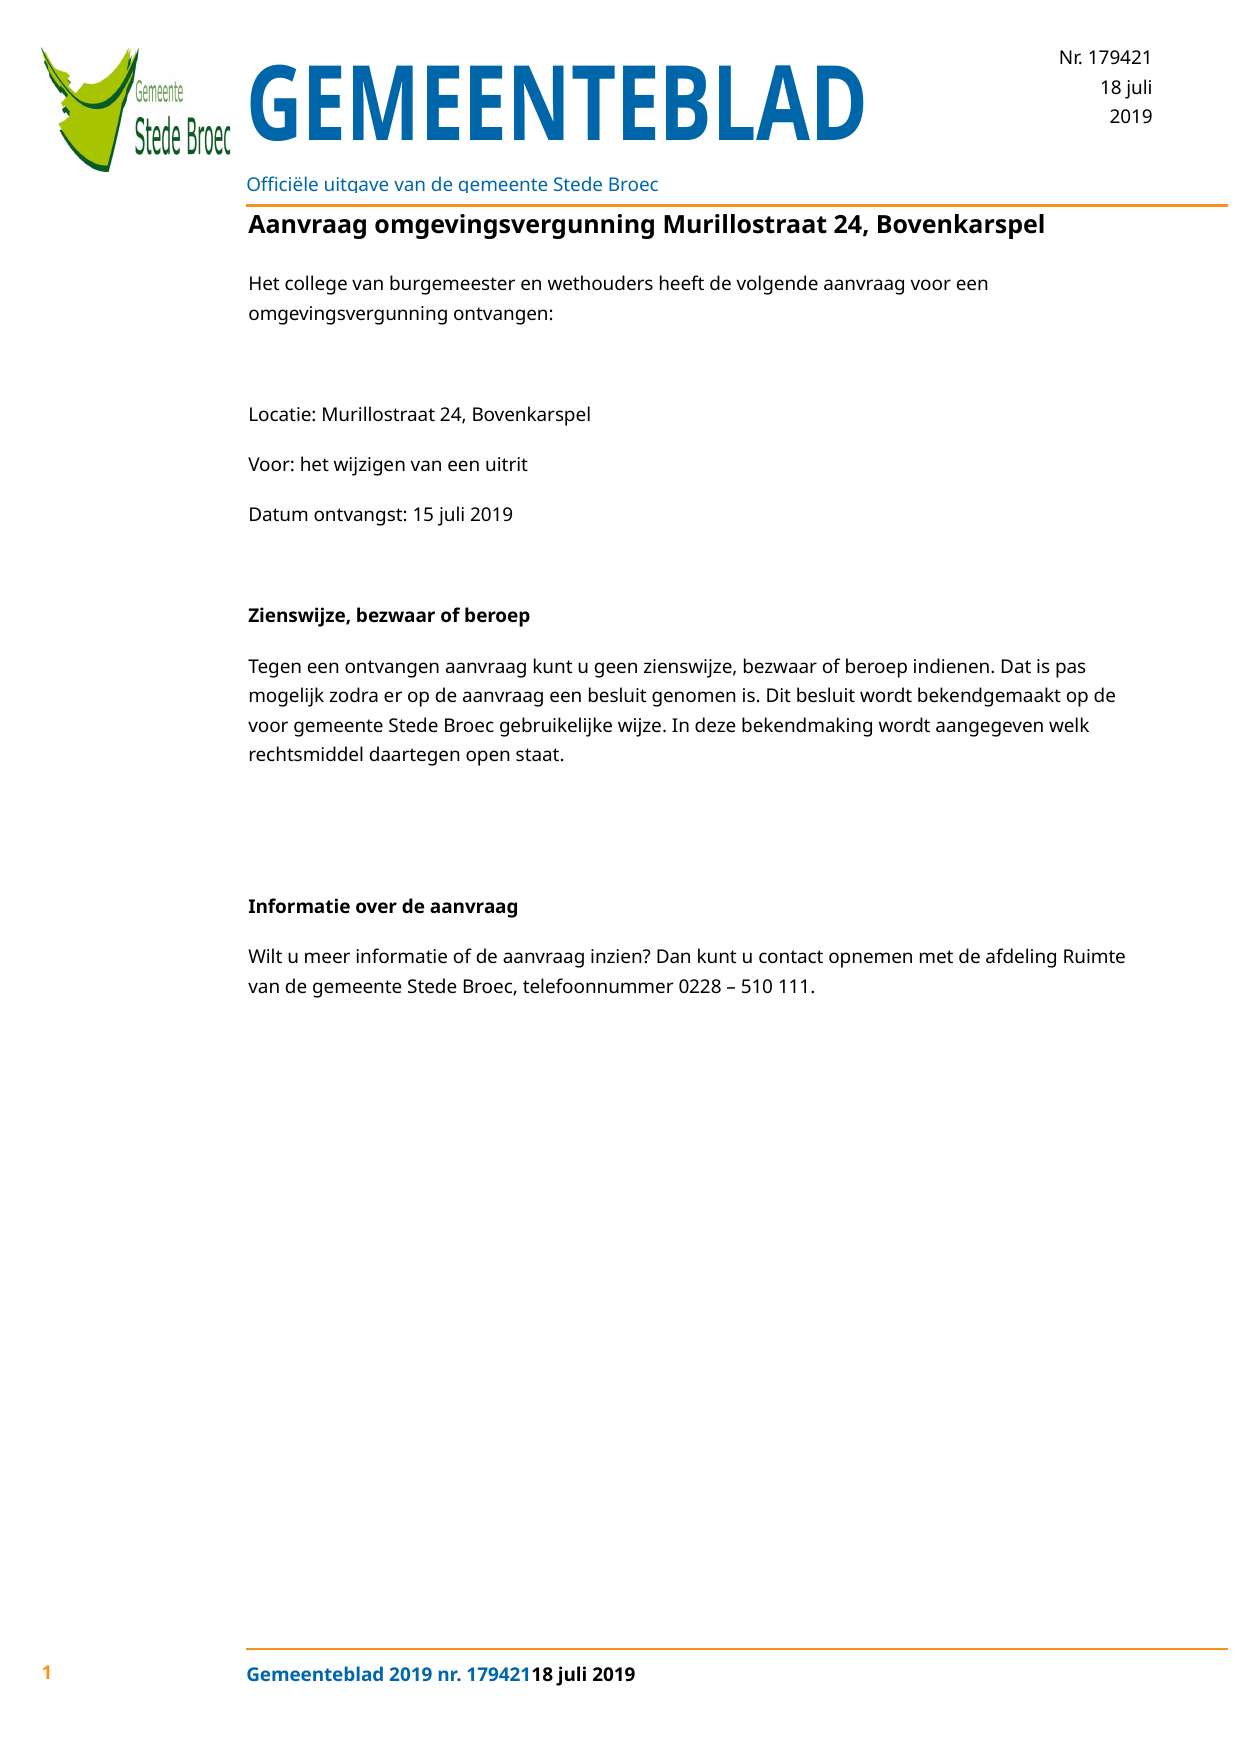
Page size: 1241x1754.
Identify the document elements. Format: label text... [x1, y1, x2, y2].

text Wilt u meer informatie of de aanvraag inzien? Dan kunt u contact opnemen met de afdeling Ruimte van de gemeente Stede Broec, telefoonnummer 0228 – 510 111. [248, 943, 1152, 998]
text Het college van burgemeester en wethouders heeft de volgende aanvraag voor een omgevingsvergunning ontvangen: [248, 270, 1152, 326]
text Tegen een ontvangen aanvraag kunt u geen zienswijze, bezwaar of beroep indienen. Dat is pas mogelijk zodra er op de aanvraag een besluit genomen is. Dit besluit wordt bekendgemaakt op de voor gemeente Stede Broec gebruikelijke wijze. In deze bekendmaking wordt aangegeven welk rechtsmiddel daartegen open staat. [248, 653, 1152, 767]
text Locatie: Murillostraat 24, Bovenkarspel [248, 401, 1152, 426]
text Aanvraag omgevingsvergunning Murillostraat 24, Bovenkarspel [248, 207, 1152, 241]
text Informatie over de aanvraag [248, 893, 1152, 918]
picture [41, 47, 231, 172]
text Voor: het wijzigen van een uitrit [248, 451, 1152, 477]
text Zienswijze, bezwaar of beroep [248, 602, 1152, 628]
text Datum ontvangst: 15 juli 2019 [248, 502, 1152, 527]
